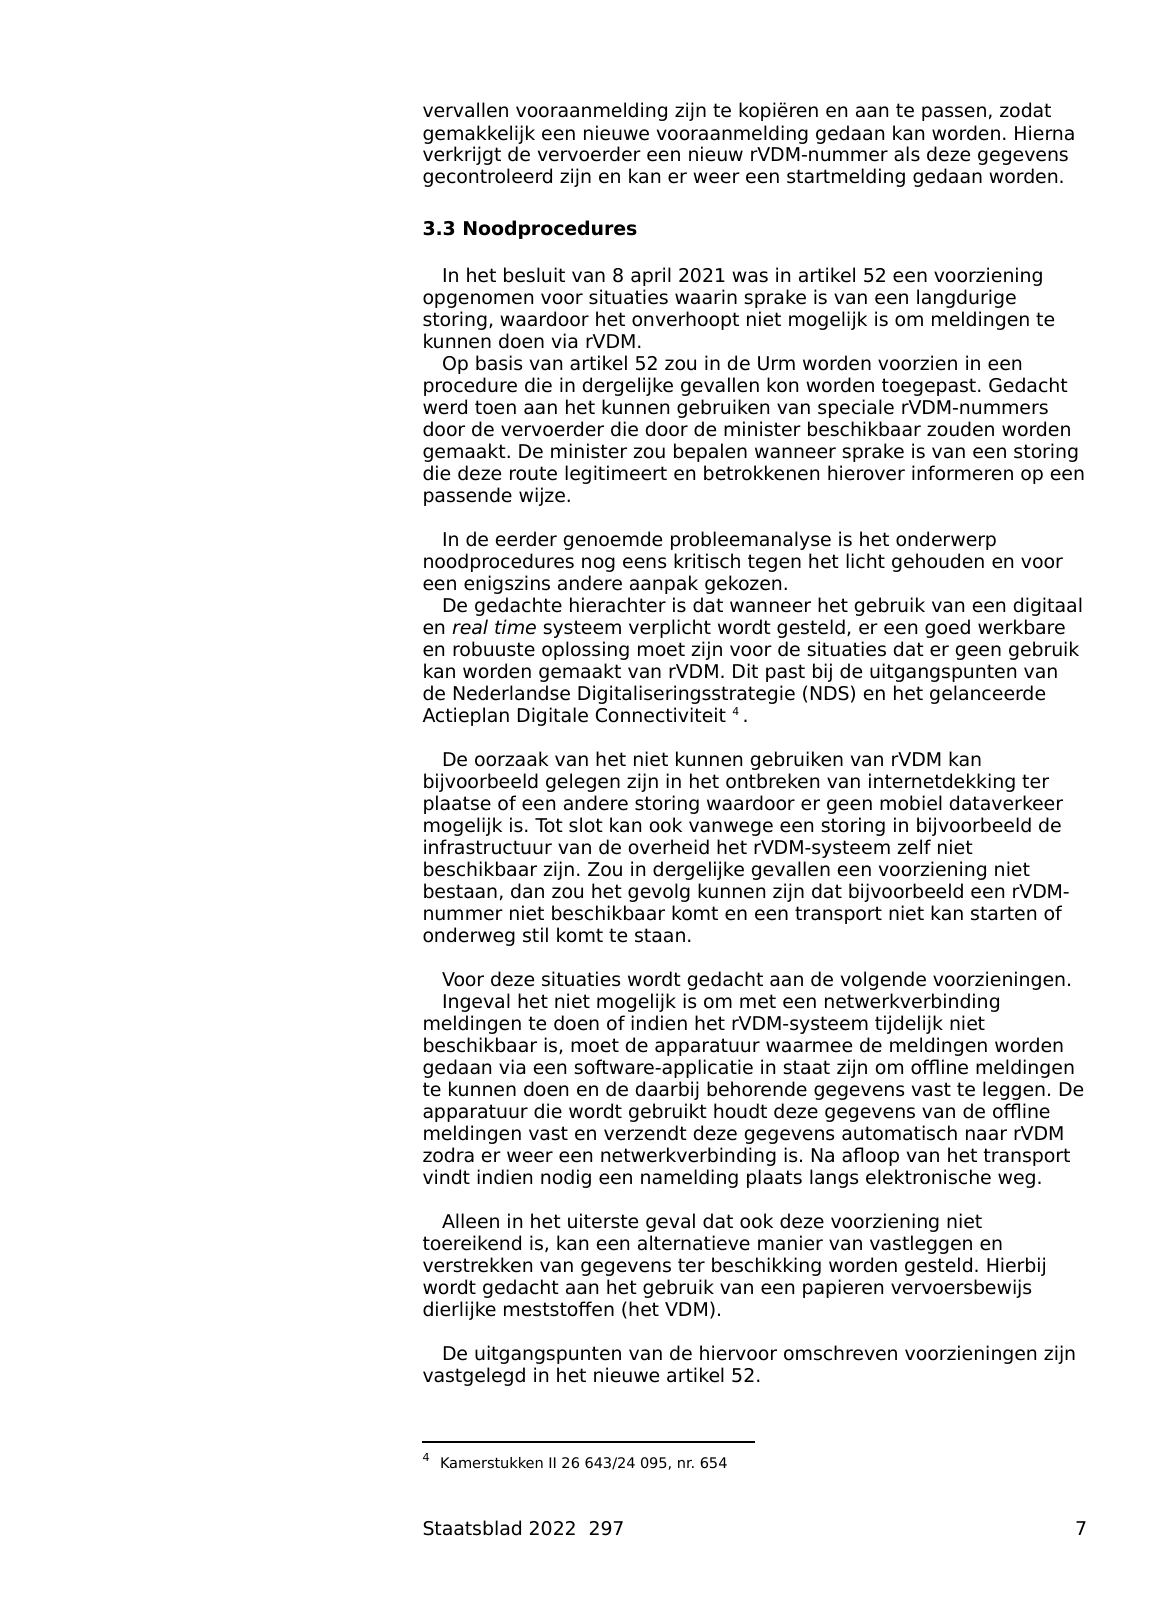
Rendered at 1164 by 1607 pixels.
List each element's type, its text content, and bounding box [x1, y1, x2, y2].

text De oorzaak van het niet kunnen gebruiken van rVDM kan bijvoorbeeld gelegen zijn in het ontbreken van internetdekking ter plaatse of een andere storing waardoor er geen mobiel dataverkeer mogelijk is. Tot slot kan ook vanwege een storing in bijvoorbeeld de infrastructuur van de overheid het rVDM-systeem zelf niet beschikbaar zijn. Zou in dergelijke gevallen een voorziening niet bestaan, dan zou het gevolg kunnen zijn dat bijvoorbeeld een rVDM-nummer niet beschikbaar komt en een transport niet kan starten of onderweg stil komt te staan. [422, 749, 1087, 947]
text Voor deze situaties wordt gedacht aan de volgende voorzieningen. [422, 969, 1087, 991]
text Kamerstukken II 26 643/24 095, nr. 654 [422, 1451, 1087, 1473]
text Op basis van artikel 52 zou in de Urm worden voorzien in een procedure die in dergelijke gevallen kon worden toegepast. Gedacht werd toen aan het kunnen gebruiken van speciale rVDM-nummers door de vervoerder die door de minister beschikbaar zouden worden gemaakt. De minister zou bepalen wanneer sprake is van een storing die deze route legitimeert en betrokkenen hierover informeren op een passende wijze. [422, 353, 1087, 507]
text In de eerder genoemde probleemanalyse is het onderwerp noodprocedures nog eens kritisch tegen het licht gehouden en voor een enigszins andere aanpak gekozen. [422, 529, 1087, 595]
text Ingeval het niet mogelijk is om met een netwerkverbinding meldingen te doen of indien het rVDM-systeem tijdelijk niet beschikbaar is, moet de apparatuur waarmee de meldingen worden gedaan via een software-applicatie in staat zijn om offline meldingen te kunnen doen en de daarbij behorende gegevens vast te leggen. De apparatuur die wordt gebruikt houdt deze gegevens van de offline meldingen vast en verzendt deze gegevens automatisch naar rVDM zodra er weer een netwerkverbinding is. Na afloop van het transport vindt indien nodig een namelding plaats langs elektronische weg. [422, 991, 1087, 1189]
text De uitgangspunten van de hiervoor omschreven voorzieningen zijn vastgelegd in het nieuwe artikel 52. [422, 1343, 1087, 1387]
text Alleen in het uiterste geval dat ook deze voorziening niet toereikend is, kan een alternatieve manier van vastleggen en verstrekken van gegevens ter beschikking worden gesteld. Hierbij wordt gedacht aan het gebruik van een papieren vervoersbewijs dierlijke meststoffen (het VDM). [422, 1211, 1087, 1321]
subtitle 3.3 Noodprocedures [422, 218, 1087, 240]
text vervallen vooraanmelding zijn te kopiëren en aan te passen, zodat gemakkelijk een nieuwe vooraanmelding gedaan kan worden. Hierna verkrijgt de vervoerder een nieuw rVDM-nummer als deze gegevens gecontroleerd zijn en kan er weer een startmelding gedaan worden. [422, 100, 1087, 188]
text In het besluit van 8 april 2021 was in artikel 52 een voorziening opgenomen voor situaties waarin sprake is van een langdurige storing, waardoor het onverhoopt niet mogelijk is om meldingen te kunnen doen via rVDM. [422, 265, 1087, 353]
text De gedachte hierachter is dat wanneer het gebruik van een digitaal en real time systeem verplicht wordt gesteld, er een goed werkbare en robuuste oplossing moet zijn voor de situaties dat er geen gebruik kan worden gemaakt van rVDM. Dit past bij de uitgangspunten van de Nederlandse Digitaliseringsstrategie (NDS) en het gelanceerde Actieplan Digitale Connectiviteit . [422, 595, 1087, 727]
